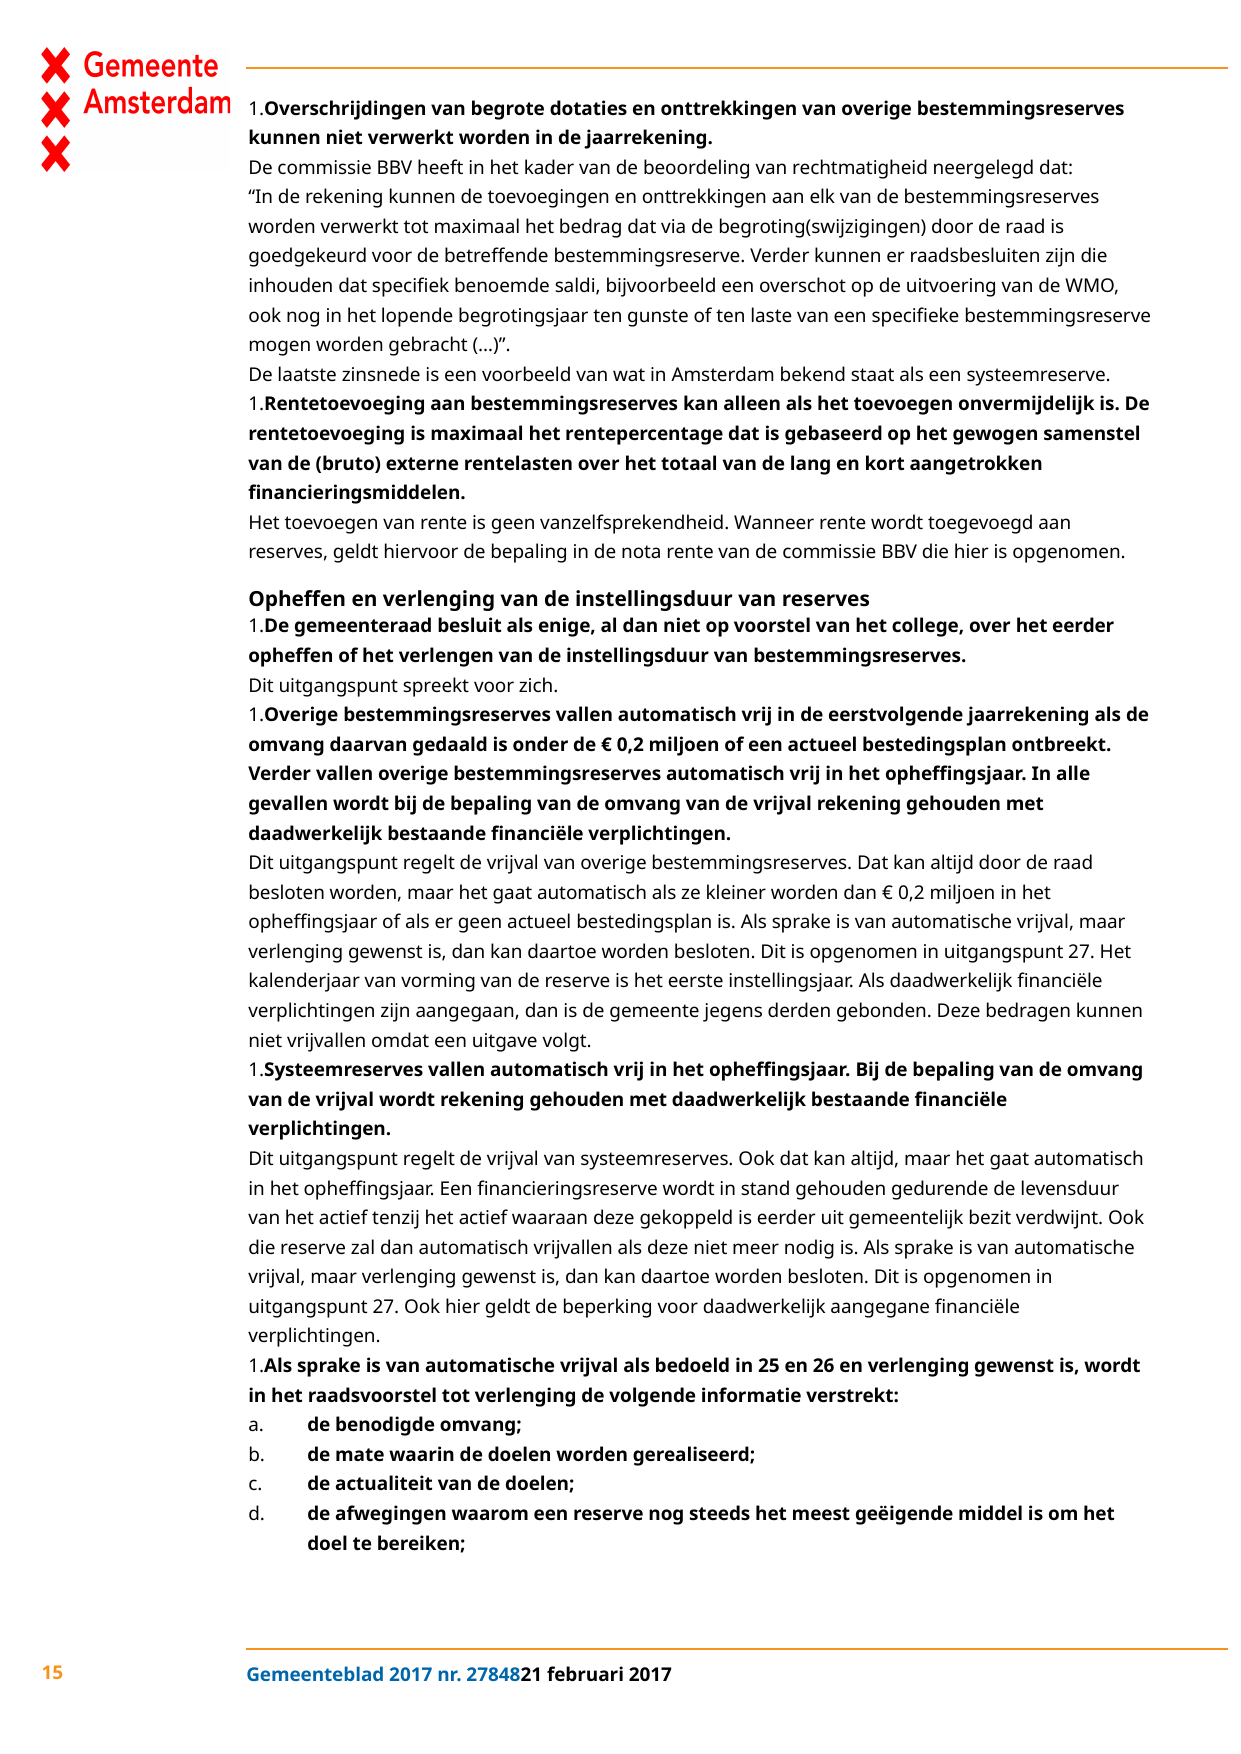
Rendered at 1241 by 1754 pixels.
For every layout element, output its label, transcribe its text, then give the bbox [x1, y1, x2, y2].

text 1.Overige bestemmingsreserves vallen automatisch vrij in de eerstvolgende jaarrekening als de omvang daarvan gedaald is onder de € 0,2 miljoen of een actueel bestedingsplan ontbreekt. Verder vallen overige bestemmingsreserves automatisch vrij in het opheffingsjaar. In alle gevallen wordt bij de bepaling van de omvang van de vrijval rekening gehouden met daadwerkelijk bestaande financiële verplichtingen. [248, 701, 1152, 845]
list de afwegingen waarom een reserve nog steeds het meest geëigende middel is om het doel te bereiken; [248, 1500, 1152, 1555]
text “In de rekening kunnen de toevoegingen en onttrekkingen aan elk van de bestemmingsreserves worden verwerkt tot maximaal het bedrag dat via de begroting(swijzigingen) door de raad is goedgekeurd voor de betreffende bestemmingsreserve. Verder kunnen er raadsbesluiten zijn die inhouden dat specifiek benoemde saldi, bijvoorbeeld een overschot op de uitvoering van de WMO, ook nog in het lopende begrotingsjaar ten gunste of ten laste van een specifieke bestemmingsreserve mogen worden gebracht (…)”. [248, 183, 1152, 357]
list de mate waarin de doelen worden gerealiseerd; [248, 1441, 1152, 1467]
text Dit uitgangspunt regelt de vrijval van overige bestemmingsreserves. Dat kan altijd door de raad besloten worden, maar het gaat automatisch als ze kleiner worden dan € 0,2 miljoen in het opheffingsjaar of als er geen actueel bestedingsplan is. Als sprake is van automatische vrijval, maar verlenging gewenst is, dan kan daartoe worden besloten. Dit is opgenomen in uitgangspunt 27. Het kalenderjaar van vorming van de reserve is het eerste instellingsjaar. Als daadwerkelijk financiële verplichtingen zijn aangegaan, dan is de gemeente jegens derden gebonden. Deze bedragen kunnen niet vrijvallen omdat een uitgave volgt. [248, 849, 1152, 1052]
text 1.De gemeenteraad besluit als enige, al dan niet op voorstel van het college, over het eerder opheffen of het verlengen van de instellingsduur van bestemmingsreserves. [248, 613, 1152, 668]
text De laatste zinsnede is een voorbeeld van wat in Amsterdam bekend staat als een systeemreserve. [248, 361, 1152, 387]
text 1.Rentetoevoeging aan bestemmingsreserves kan alleen als het toevoegen onvermijdelijk is. De rentetoevoeging is maximaal het rentepercentage dat is gebaseerd op het gewogen samenstel van de (bruto) externe rentelasten over het totaal van de lang en kort aangetrokken financieringsmiddelen. [248, 391, 1152, 505]
text Dit uitgangspunt spreekt voor zich. [248, 672, 1152, 697]
text 1.Als sprake is van automatische vrijval als bedoeld in 25 en 26 en verlenging gewenst is, wordt in het raadsvoorstel tot verlenging de volgende informatie verstrekt: [248, 1352, 1152, 1407]
text Het toevoegen van rente is geen vanzelfsprekendheid. Wanneer rente wordt toegevoegd aan reserves, geldt hiervoor de bepaling in de nota rente van de commissie BBV die hier is opgenomen. [248, 509, 1152, 564]
text Opheffen en verlenging van de instellingsduur van reserves [248, 584, 1152, 613]
text 1.Systeemreserves vallen automatisch vrij in het opheffingsjaar. Bij de bepaling van de omvang van de vrijval wordt rekening gehouden met daadwerkelijk bestaande financiële verplichtingen. [248, 1056, 1152, 1141]
list de benodigde omvang; [248, 1411, 1152, 1437]
list de actualiteit van de doelen; [248, 1471, 1152, 1496]
text Dit uitgangspunt regelt de vrijval van systeemreserves. Ook dat kan altijd, maar het gaat automatisch in het opheffingsjaar. Een financieringsreserve wordt in stand gehouden gedurende de levensduur van het actief tenzij het actief waaraan deze gekoppeld is eerder uit gemeentelijk bezit verdwijnt. Ook die reserve zal dan automatisch vrijvallen als deze niet meer nodig is. Als sprake is van automatische vrijval, maar verlenging gewenst is, dan kan daartoe worden besloten. Dit is opgenomen in uitgangspunt 27. Ook hier geldt de beperking voor daadwerkelijk aangegane financiële verplichtingen. [248, 1145, 1152, 1348]
text De commissie BBV heeft in het kader van de beoordeling van rechtmatigheid neergelegd dat: [248, 154, 1152, 180]
picture [41, 47, 231, 172]
text 1.Overschrijdingen van begrote dotaties en onttrekkingen van overige bestemmingsreserves kunnen niet verwerkt worden in de jaarrekening. [248, 95, 1152, 150]
